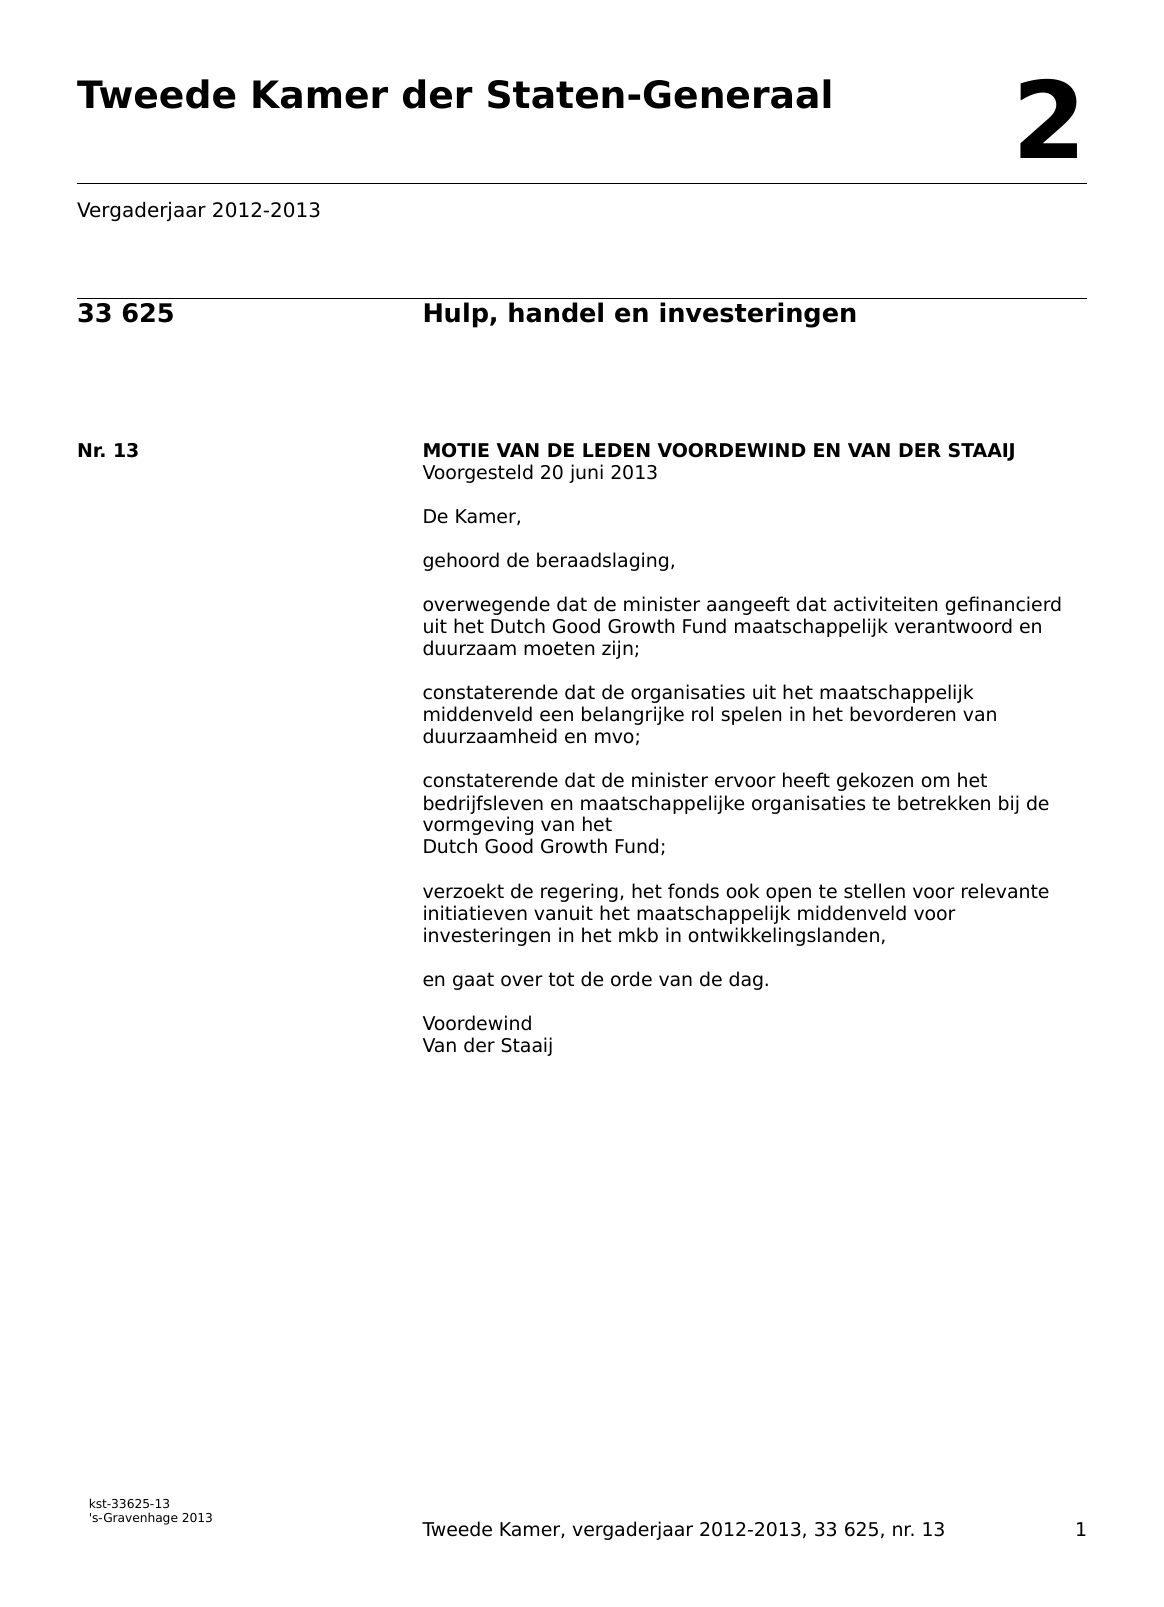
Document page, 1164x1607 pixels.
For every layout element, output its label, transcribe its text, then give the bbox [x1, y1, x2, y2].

text Dutch Good Growth Fund; [422, 836, 1087, 858]
table_header 2 [886, 59, 1087, 183]
text 's-Gravenhage 2013 [88, 1511, 323, 1525]
text constaterende dat de minister ervoor heeft gekozen om het bedrijfsleven en maatschappelijke organisaties te betrekken bij de vormgeving van het [422, 770, 1087, 836]
table_header Tweede Kamer der Staten-Generaal [77, 59, 886, 183]
text Voorgesteld 20 juni 2013 [422, 462, 1087, 484]
text verzoekt de regering, het fonds ook open te stellen voor relevante initiatieven vanuit het maatschappelijk middenveld voor investeringen in het mkb in ontwikkelingslanden, [422, 881, 1087, 946]
subtitle 33 625 Hulp, handel en investeringen [77, 299, 1087, 329]
text constaterende dat de organisaties uit het maatschappelijk middenveld een belangrijke rol spelen in het bevorderen van duurzaamheid en mvo; [422, 682, 1087, 748]
text overwegende dat de minister aangeeft dat activiteiten gefinancierd uit het Dutch Good Growth Fund maatschappelijk verantwoord en duurzaam moeten zijn; [422, 594, 1087, 660]
text Van der Staaij [422, 1035, 1087, 1057]
text kst-33625-13 [88, 1497, 323, 1511]
subtitle Nr. 13 MOTIE VAN DE LEDEN VOORDEWIND EN VAN DER STAAIJ [77, 440, 1087, 462]
text Voordewind [422, 1013, 1087, 1035]
text en gaat over tot de orde van de dag. [422, 969, 1087, 991]
text gehoord de beraadslaging, [422, 550, 1087, 572]
text De Kamer, [422, 506, 1087, 528]
table_cell Vergaderjaar 2012-2013 [77, 184, 1087, 298]
